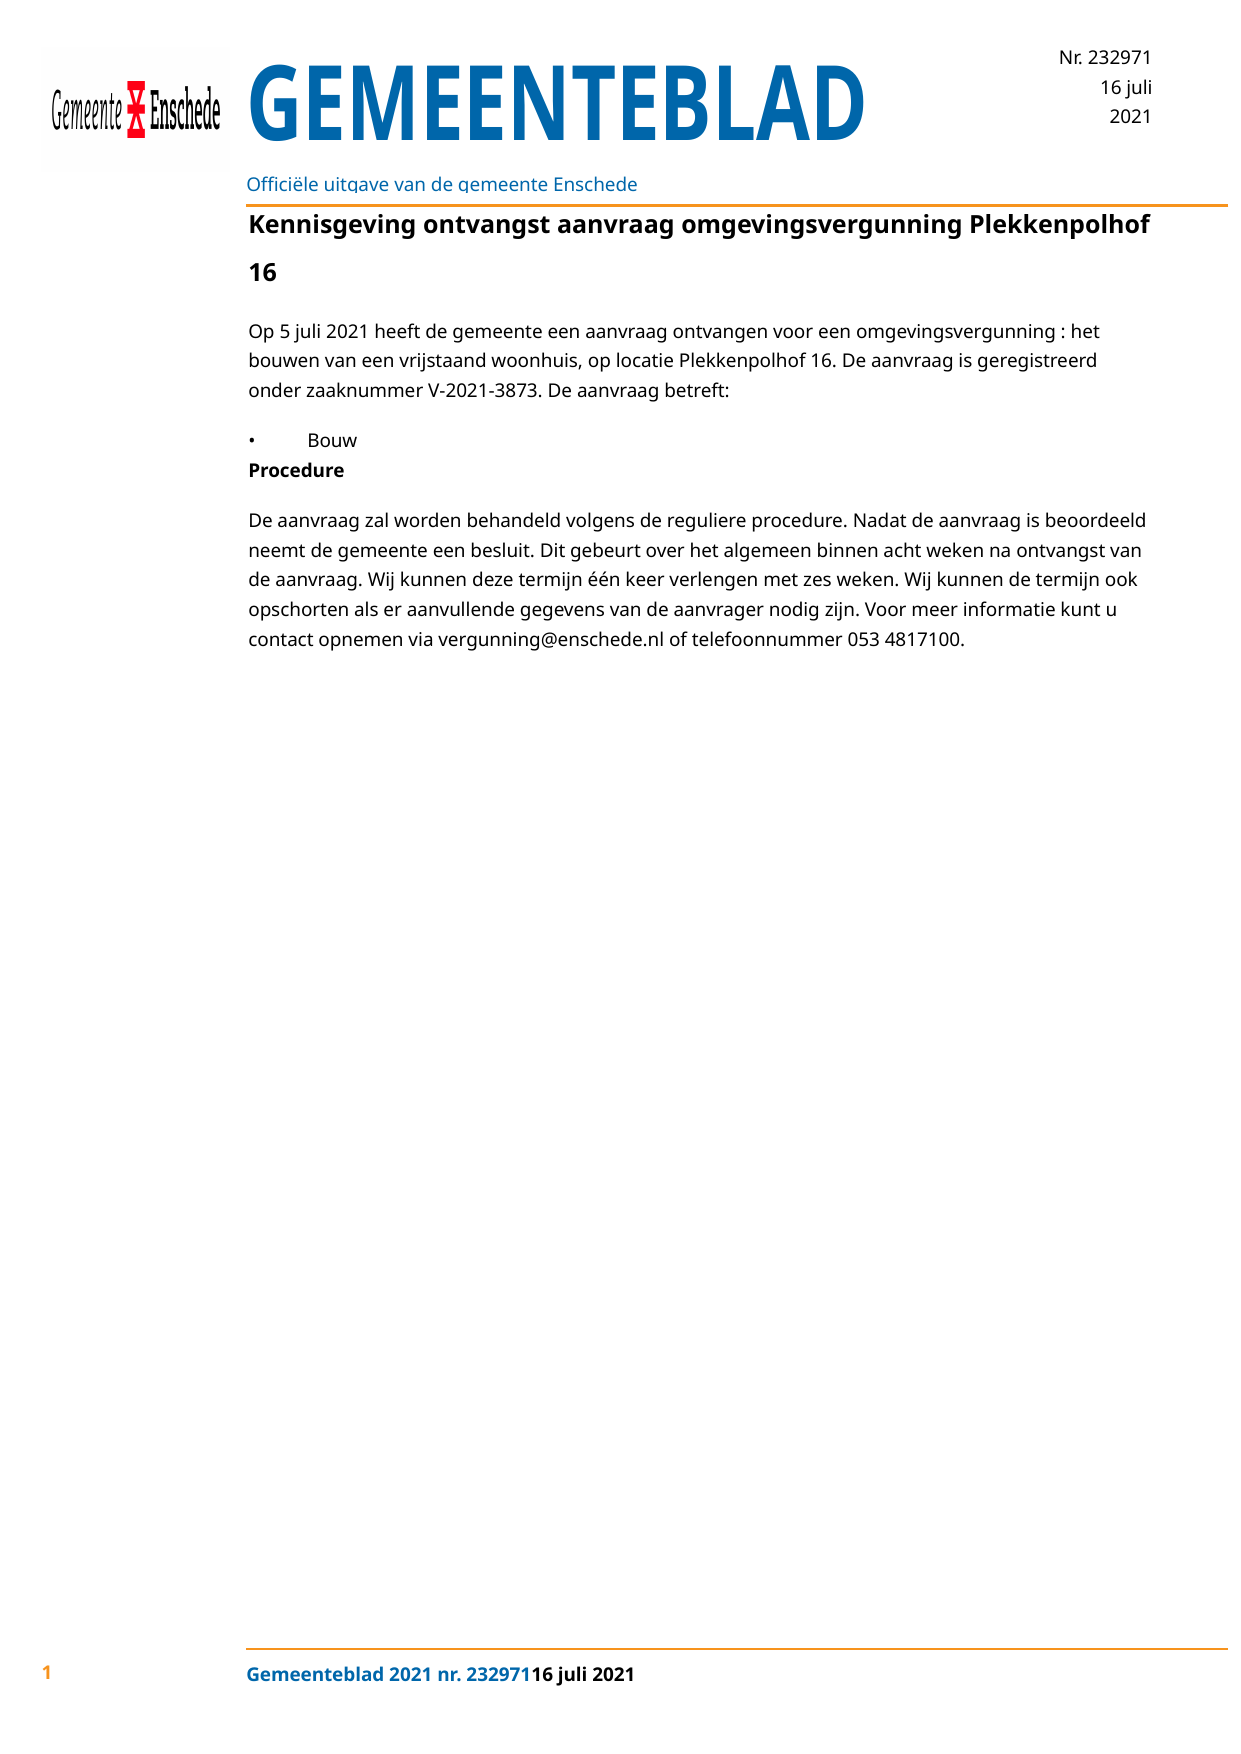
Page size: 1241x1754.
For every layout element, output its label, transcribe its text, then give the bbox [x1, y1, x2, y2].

text Op 5 juli 2021 heeft de gemeente een aanvraag ontvangen voor een omgevingsvergunning : het bouwen van een vrijstaand woonhuis, op locatie Plekkenpolhof 16. De aanvraag is geregistreerd onder zaaknummer V-2021-3873. De aanvraag betreft: [248, 318, 1152, 403]
text De aanvraag zal worden behandeld volgens de reguliere procedure. Nadat de aanvraag is beoordeeld neemt de gemeente een besluit. Dit gebeurt over het algemeen binnen acht weken na ontvangst van de aanvraag. Wij kunnen deze termijn één keer verlengen met zes weken. Wij kunnen de termijn ook opschorten als er aanvullende gegevens van de aanvrager nodig zijn. Voor meer informatie kunt u contact opnemen via vergunning@enschede.nl of telefoonnummer 053 4817100. [248, 507, 1152, 652]
text Kennisgeving ontvangst aanvraag omgevingsvergunning Plekkenpolhof 16 [248, 207, 1152, 288]
picture [41, 47, 231, 172]
list Bouw [248, 427, 1152, 453]
text Procedure [248, 457, 1152, 483]
